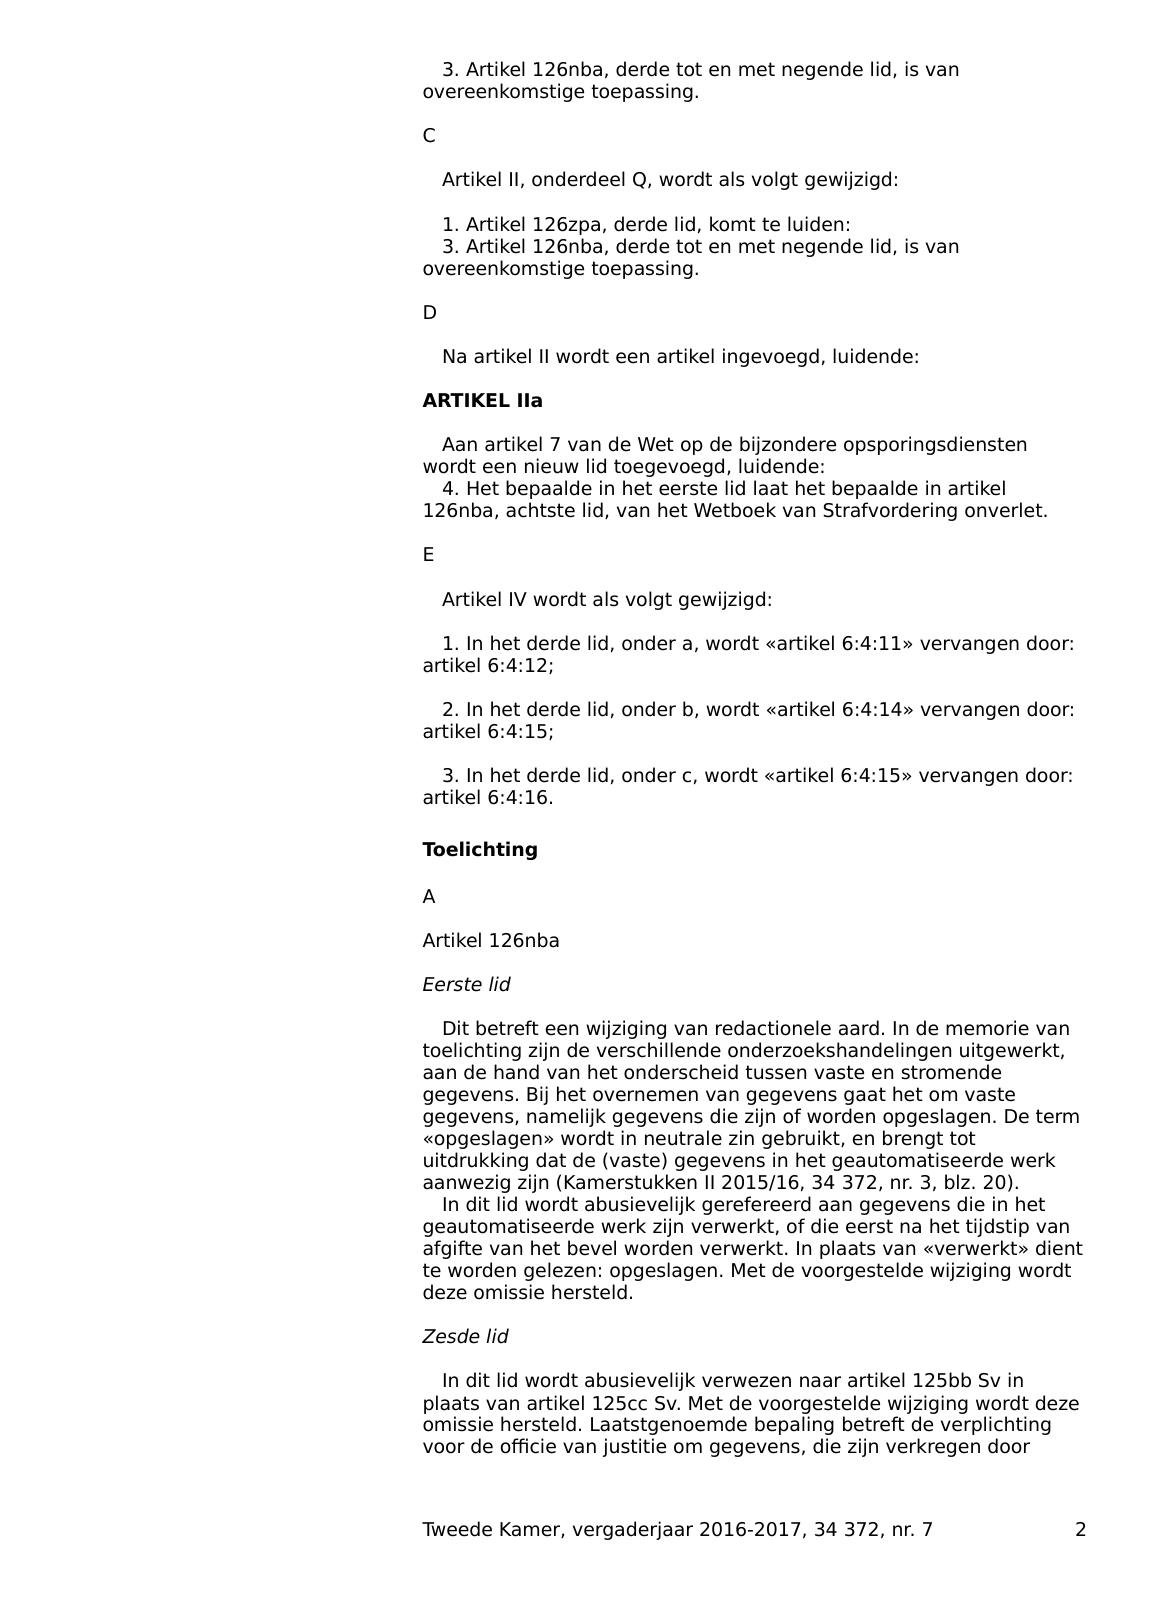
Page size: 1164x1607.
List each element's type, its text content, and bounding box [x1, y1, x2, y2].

subtitle Eerste lid [422, 974, 1087, 996]
text 3. In het derde lid, onder c, wordt «artikel 6:4:15» vervangen door: artikel 6:4:16. [422, 765, 1087, 809]
text Na artikel II wordt een artikel ingevoegd, luidende: [422, 346, 1087, 368]
subtitle Zesde lid [422, 1326, 1087, 1348]
text 3. Artikel 126nba, derde tot en met negende lid, is van overeenkomstige toepassing. [422, 236, 1087, 279]
text Dit betreft een wijziging van redactionele aard. In de memorie van toelichting zijn de verschillende onderzoekshandelingen uitgewerkt, aan de hand van het onderscheid tussen vaste en stromende gegevens. Bij het overnemen van gegevens gaat het om vaste gegevens, namelijk gegevens die zijn of worden opgeslagen. De term «opgeslagen» wordt in neutrale zin gebruikt, en brengt tot uitdrukking dat de (vaste) gegevens in het geautomatiseerde werk aanwezig zijn (Kamerstukken II 2015/16, 34 372, nr. 3, blz. 20). [422, 1018, 1087, 1194]
text Artikel II, onderdeel Q, wordt als volgt gewijzigd: [422, 169, 1087, 191]
text 1. Artikel 126zpa, derde lid, komt te luiden: [422, 213, 1087, 236]
text Aan artikel 7 van de Wet op de bijzondere opsporingsdiensten wordt een nieuw lid toegevoegd, luidende: [422, 434, 1087, 478]
subtitle ARTIKEL IIa [422, 390, 1087, 412]
text 2. In het derde lid, onder b, wordt «artikel 6:4:14» vervangen door: artikel 6:4:15; [422, 699, 1087, 743]
text In dit lid wordt abusievelijk gerefereerd aan gegevens die in het geautomatiseerde werk zijn verwerkt, of die eerst na het tijdstip van afgifte van het bevel worden verwerkt. In plaats van «verwerkt» dient te worden gelezen: opgeslagen. Met de voorgestelde wijziging wordt deze omissie hersteld. [422, 1194, 1087, 1304]
text Artikel IV wordt als volgt gewijzigd: [422, 588, 1087, 610]
text 4. Het bepaalde in het eerste lid laat het bepaalde in artikel 126nba, achtste lid, van het Wetboek van Strafvordering onverlet. [422, 478, 1087, 522]
text 3. Artikel 126nba, derde tot en met negende lid, is van overeenkomstige toepassing. [422, 59, 1087, 103]
subtitle A [422, 886, 1087, 908]
text In dit lid wordt abusievelijk verwezen naar artikel 125bb Sv in plaats van artikel 125cc Sv. Met de voorgestelde wijziging wordt deze omissie hersteld. Laatstgenoemde bepaling betreft de verplichting voor de officie van justitie om gegevens, die zijn verkregen door [422, 1370, 1087, 1458]
text 1. In het derde lid, onder a, wordt «artikel 6:4:11» vervangen door: artikel 6:4:12; [422, 633, 1087, 677]
subtitle Artikel 126nba [422, 930, 1087, 952]
subtitle E [422, 544, 1087, 566]
subtitle Toelichting [422, 839, 1087, 861]
subtitle D [422, 302, 1087, 324]
subtitle C [422, 125, 1087, 147]
